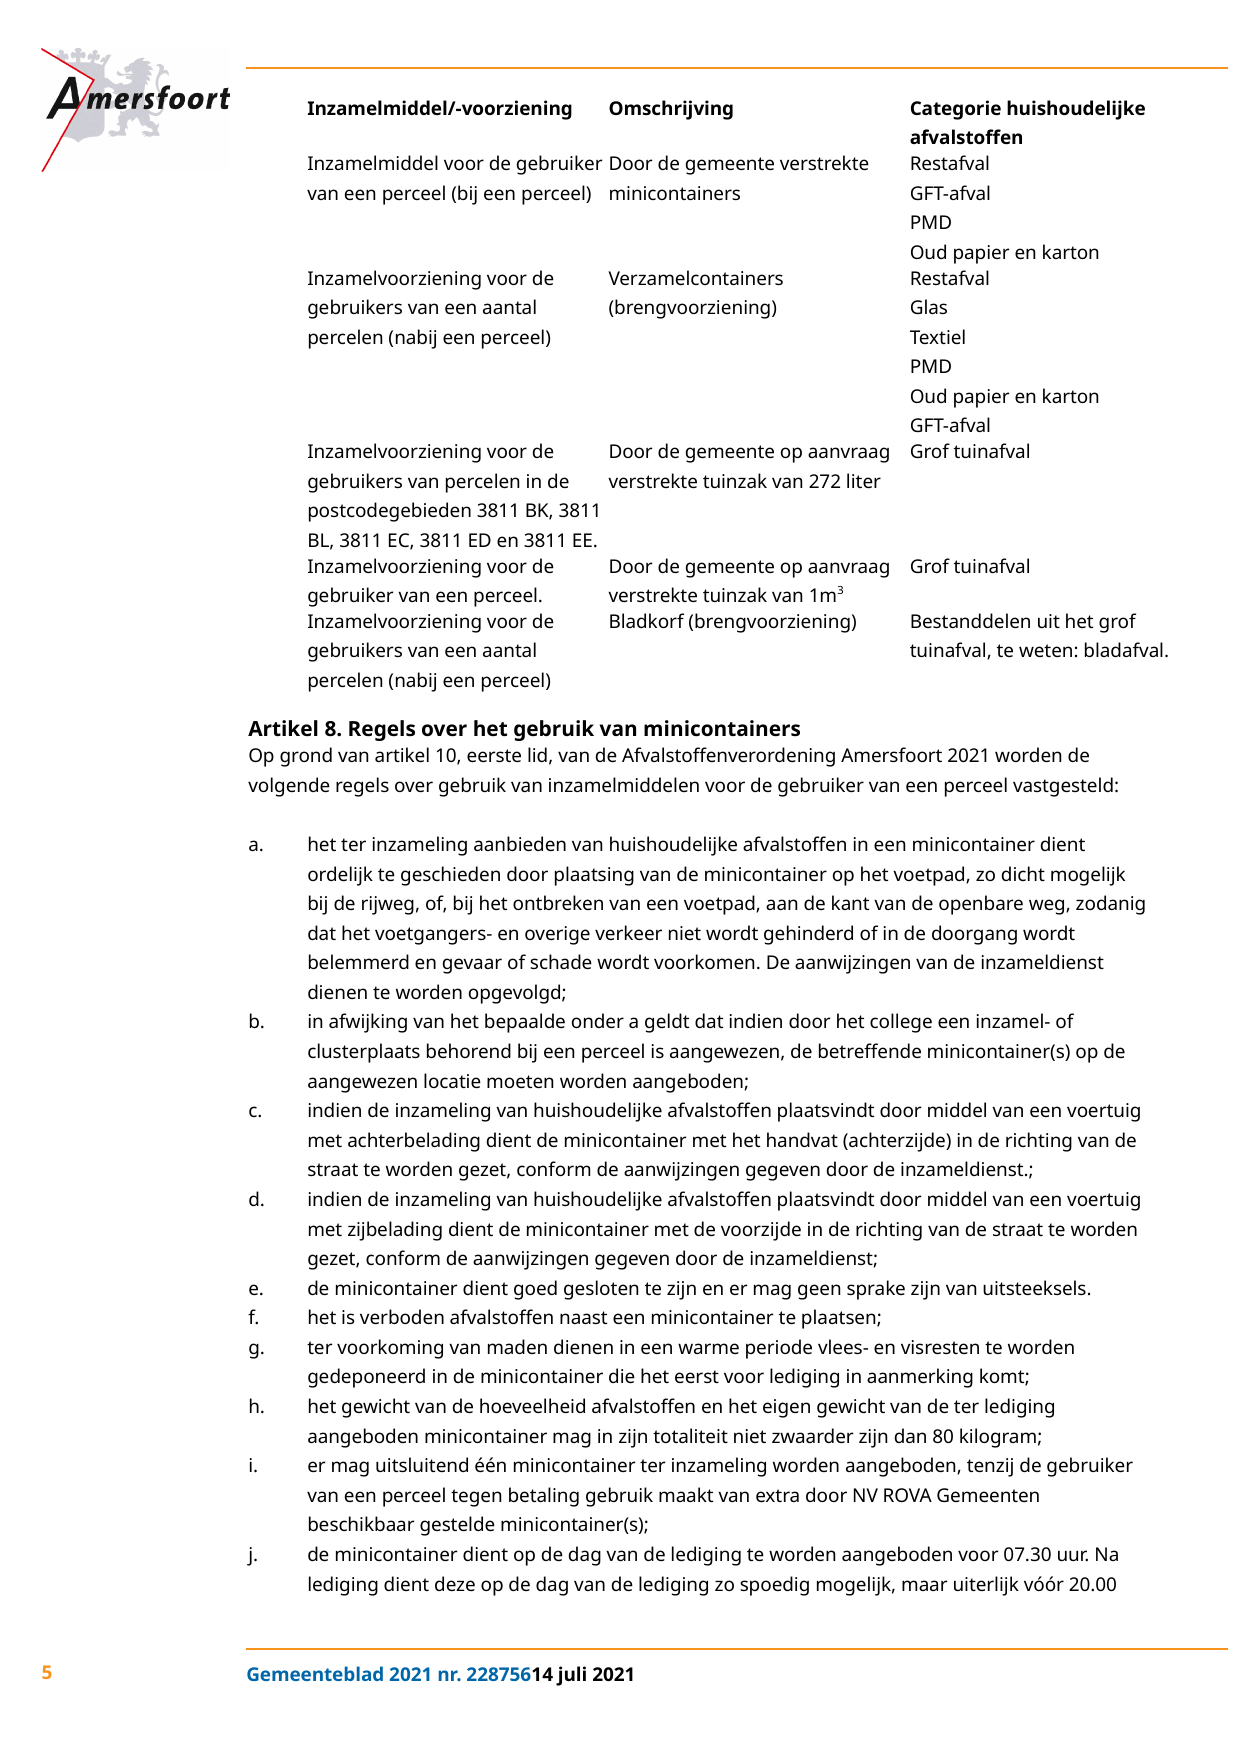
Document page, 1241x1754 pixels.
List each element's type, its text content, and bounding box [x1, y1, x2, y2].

list het gewicht van de hoeveelheid afvalstoffen en het eigen gewicht van de ter lediging aangeboden minicontainer mag in zijn totaliteit niet zwaarder zijn dan 80 kilogram; [248, 1393, 1152, 1448]
table_cell Door de gemeente op aanvraag verstrekte tuinzak van 1m3 [608, 553, 909, 608]
table_cell Grof tuinafval [910, 438, 1211, 553]
table_cell Inzamelmiddel voor de gebruiker van een perceel (bij een perceel) [307, 150, 608, 265]
table_cell Bestanddelen uit het grof tuinafval, te weten: bladafval. [910, 608, 1211, 693]
picture [41, 47, 231, 172]
list indien de inzameling van huishoudelijke afvalstoffen plaatsvindt door middel van een voertuig met achterbelading dient de minicontainer met het handvat (achterzijde) in de richting van de straat te worden gezet, conform de aanwijzingen gegeven door de inzameldienst.; [248, 1097, 1152, 1182]
table_cell Inzamelvoorziening voor de gebruikers van een aantal percelen (nabij een perceel) [307, 265, 608, 438]
table_cell Grof tuinafval [910, 553, 1211, 608]
table_cell Door de gemeente op aanvraag verstrekte tuinzak van 272 liter [608, 438, 909, 553]
table_header Omschrijving [608, 95, 909, 150]
table_cell Inzamelvoorziening voor de gebruiker van een perceel. [307, 553, 608, 608]
table_header Categorie huishoudelijke afvalstoffen [910, 95, 1211, 150]
list het ter inzameling aanbieden van huishoudelijke afvalstoffen in een minicontainer dient ordelijk te geschieden door plaatsing van de minicontainer op het voetpad, zo dicht mogelijk bij de rijweg, of, bij het ontbreken van een voetpad, aan de kant van de openbare weg, zodanig dat het voetgangers- en overige verkeer niet wordt gehinderd of in de doorgang wordt belemmerd en gevaar of schade wordt voorkomen. De aanwijzingen van de inzameldienst dienen te worden opgevolgd; [248, 831, 1152, 1005]
text Op grond van artikel 10, eerste lid, van de Afvalstoffenverordening Amersfoort 2021 worden de volgende regels over gebruik van inzamelmiddelen voor de gebruiker van een perceel vastgesteld: [248, 742, 1152, 798]
table_cell Restafval Glas Textiel PMD Oud papier en karton GFT-afval [910, 265, 1211, 438]
table_header Inzamelmiddel/-voorziening [307, 95, 608, 150]
table_cell Inzamelvoorziening voor de gebruikers van een aantal percelen (nabij een perceel) [307, 608, 608, 693]
table_cell Door de gemeente verstrekte minicontainers [608, 150, 909, 265]
list het is verboden afvalstoffen naast een minicontainer te plaatsen; [248, 1304, 1152, 1330]
table_cell Inzamelvoorziening voor de gebruikers van percelen in de postcodegebieden 3811 BK, 3811 BL, 3811 EC, 3811 ED en 3811 EE. [307, 438, 608, 553]
list de minicontainer dient op de dag van de lediging te worden aangeboden voor 07.30 uur. Na lediging dient deze op de dag van de lediging zo spoedig mogelijk, maar uiterlijk vóór 20.00 [248, 1541, 1152, 1596]
list er mag uitsluitend één minicontainer ter inzameling worden aangeboden, tenzij de gebruiker van een perceel tegen betaling gebruik maakt van extra door NV ROVA Gemeenten beschikbaar gestelde minicontainer(s); [248, 1452, 1152, 1537]
list in afwijking van het bepaalde onder a geldt dat indien door het college een inzamel- of clusterplaats behorend bij een perceel is aangewezen, de betreffende minicontainer(s) op de aangewezen locatie moeten worden aangeboden; [248, 1009, 1152, 1093]
list de minicontainer dient goed gesloten te zijn en er mag geen sprake zijn van uitsteeksels. [248, 1275, 1152, 1301]
text Artikel 8. Regels over het gebruik van minicontainers [248, 714, 1152, 742]
table_cell Restafval GFT-afval PMD Oud papier en karton [910, 150, 1211, 265]
list indien de inzameling van huishoudelijke afvalstoffen plaatsvindt door middel van een voertuig met zijbelading dient de minicontainer met de voorzijde in de richting van de straat te worden gezet, conform de aanwijzingen gegeven door de inzameldienst; [248, 1186, 1152, 1271]
table_cell Verzamelcontainers (brengvoorziening) [608, 265, 909, 438]
list ter voorkoming van maden dienen in een warme periode vlees- en visresten te worden gedeponeerd in de minicontainer die het eerst voor lediging in aanmerking komt; [248, 1334, 1152, 1389]
table_cell Bladkorf (brengvoorziening) [608, 608, 909, 693]
